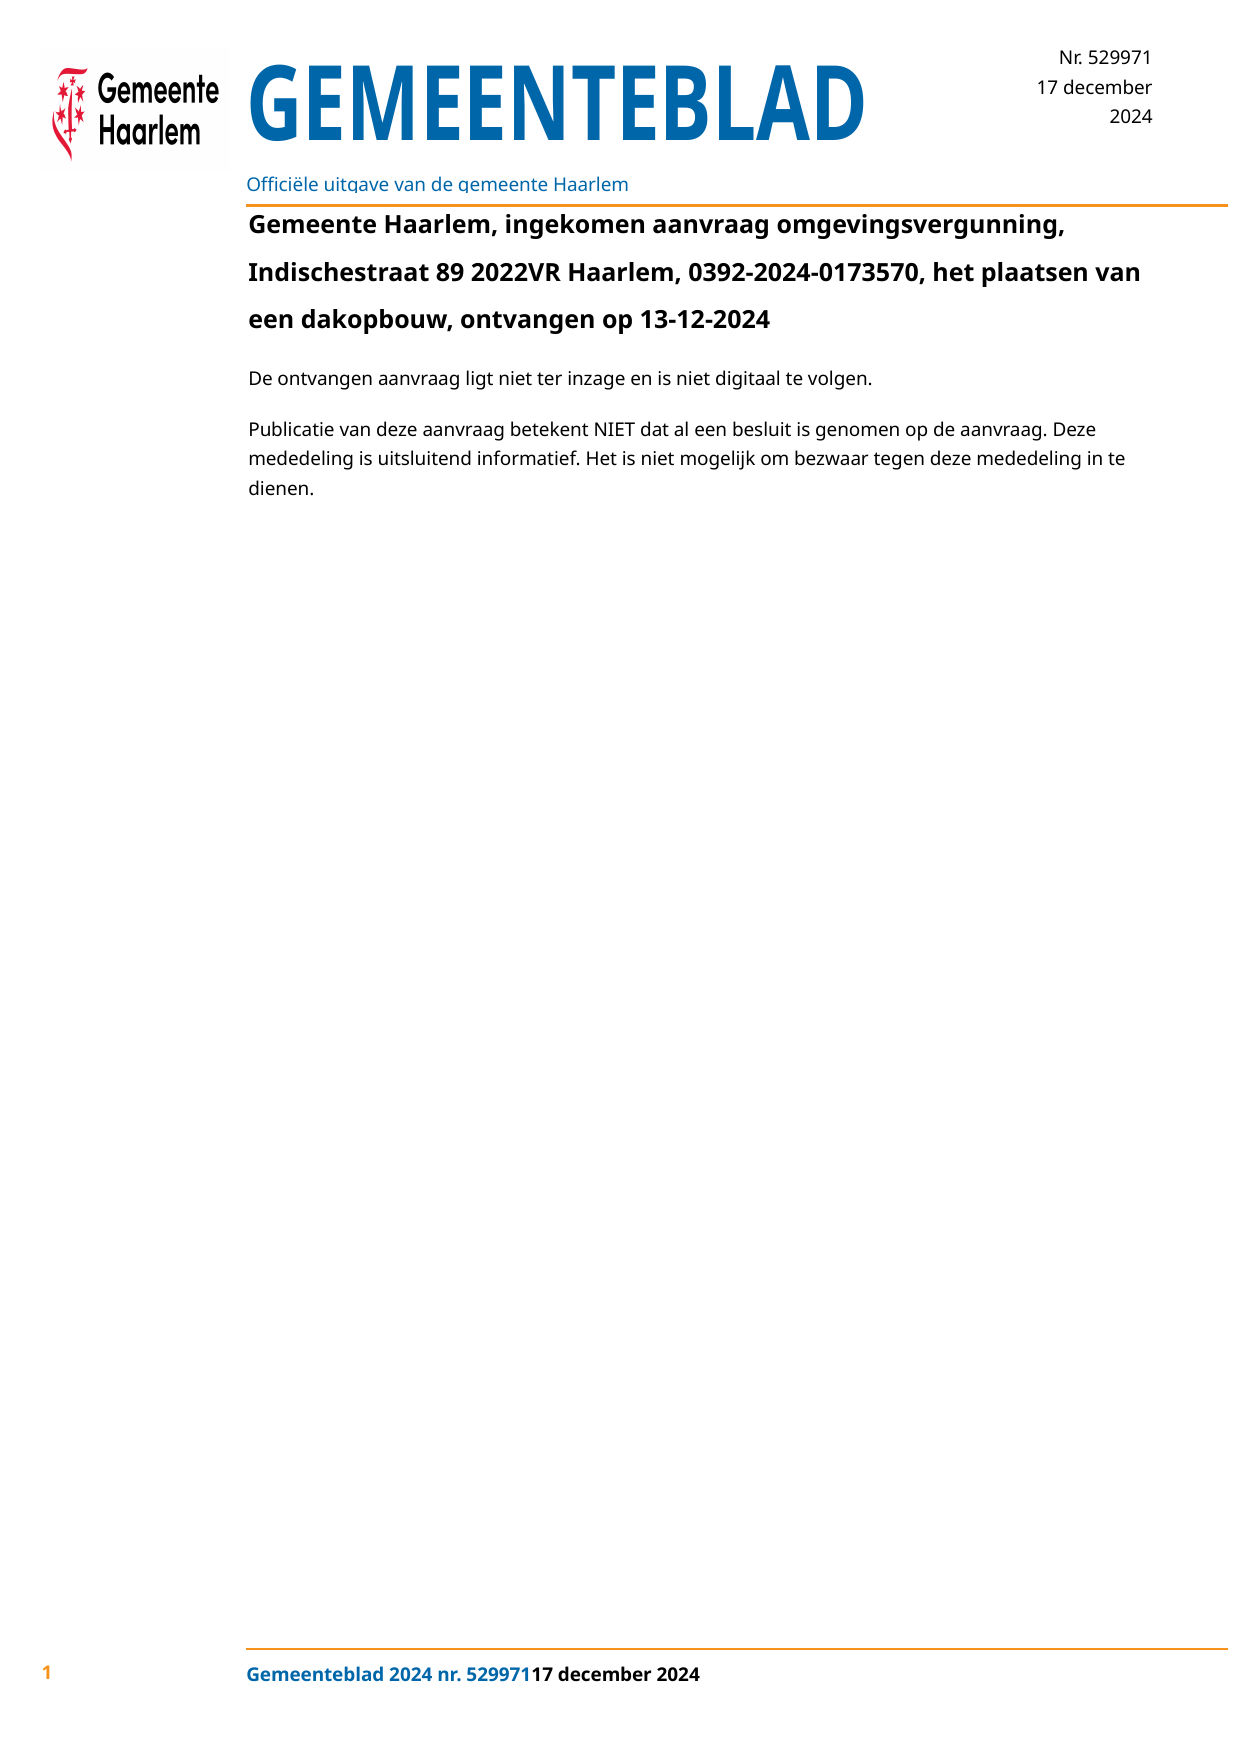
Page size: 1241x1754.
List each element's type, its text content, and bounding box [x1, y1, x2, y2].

text Gemeente Haarlem, ingekomen aanvraag omgevingsvergunning, Indischestraat 89 2022VR Haarlem, 0392-2024-0173570, het plaatsen van een dakopbouw, ontvangen op 13-12-2024 [248, 207, 1152, 336]
text Publicatie van deze aanvraag betekent NIET dat al een besluit is genomen op de aanvraag. Deze mededeling is uitsluitend informatief. Het is niet mogelijk om bezwaar tegen deze mededeling in te dienen. [248, 416, 1152, 501]
picture [41, 47, 231, 172]
text De ontvangen aanvraag ligt niet ter inzage en is niet digitaal te volgen. [248, 366, 1152, 391]
